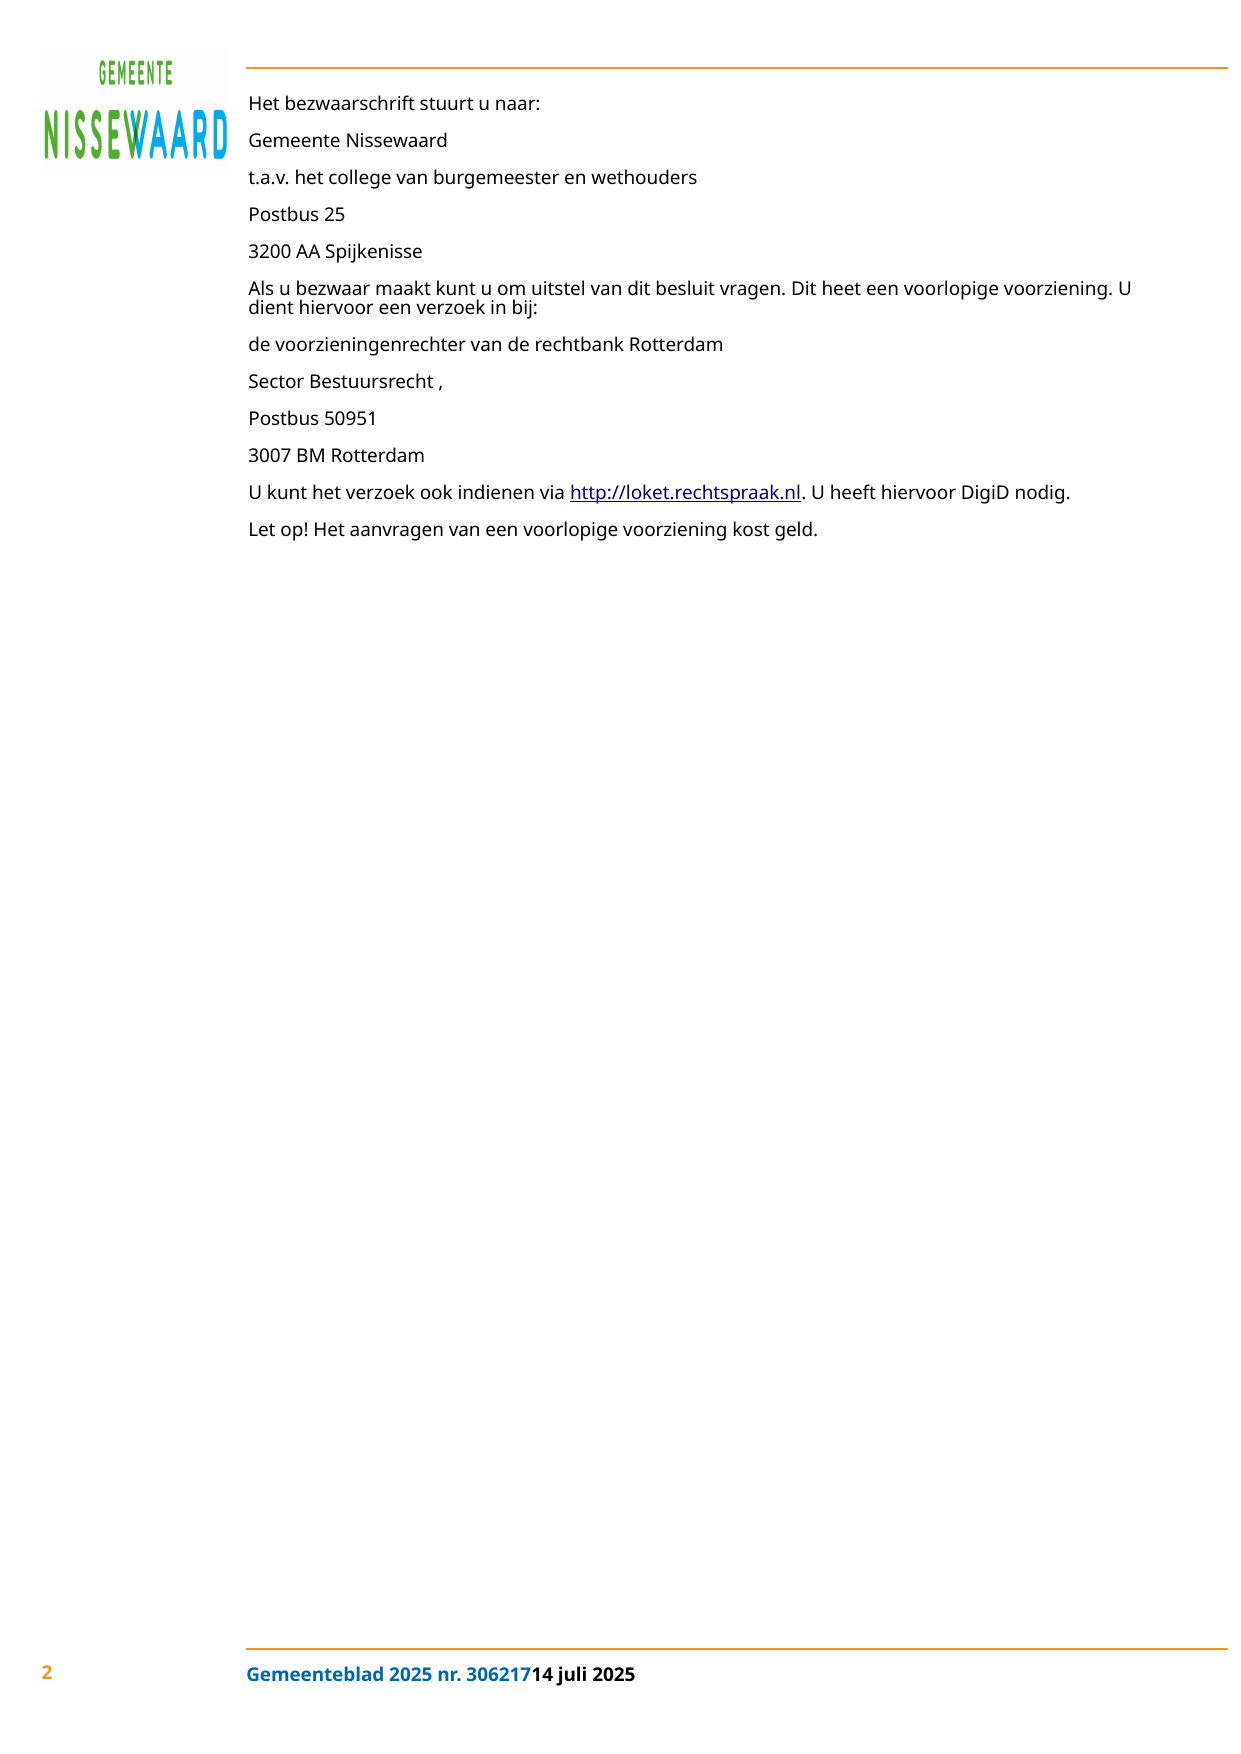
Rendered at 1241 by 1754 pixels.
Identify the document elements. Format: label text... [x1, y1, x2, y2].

text U kunt het verzoek ook indienen via http://loket.rechtspraak.nl. U heeft hiervoor DigiD nodig. [248, 484, 1152, 503]
text 3007 BM Rotterdam [248, 447, 1152, 466]
text Als u bezwaar maakt kunt u om uitstel van dit besluit vragen. Dit heet een voorlopige voorziening. U dient hiervoor een verzoek in bij: [248, 280, 1152, 318]
text Gemeente Nissewaard [248, 132, 1152, 151]
picture [41, 47, 231, 172]
text de voorzieningenrechter van de rechtbank Rotterdam [248, 336, 1152, 355]
text Postbus 50951 [248, 410, 1152, 429]
text Let op! Het aanvragen van een voorlopige voorziening kost geld. [248, 521, 1152, 540]
text Sector Bestuursrecht , [248, 373, 1152, 392]
text t.a.v. het college van burgemeester en wethouders [248, 169, 1152, 188]
text Het bezwaarschrift stuurt u naar: [248, 95, 1152, 114]
text Postbus 25 [248, 206, 1152, 225]
text 3200 AA Spijkenisse [248, 243, 1152, 262]
